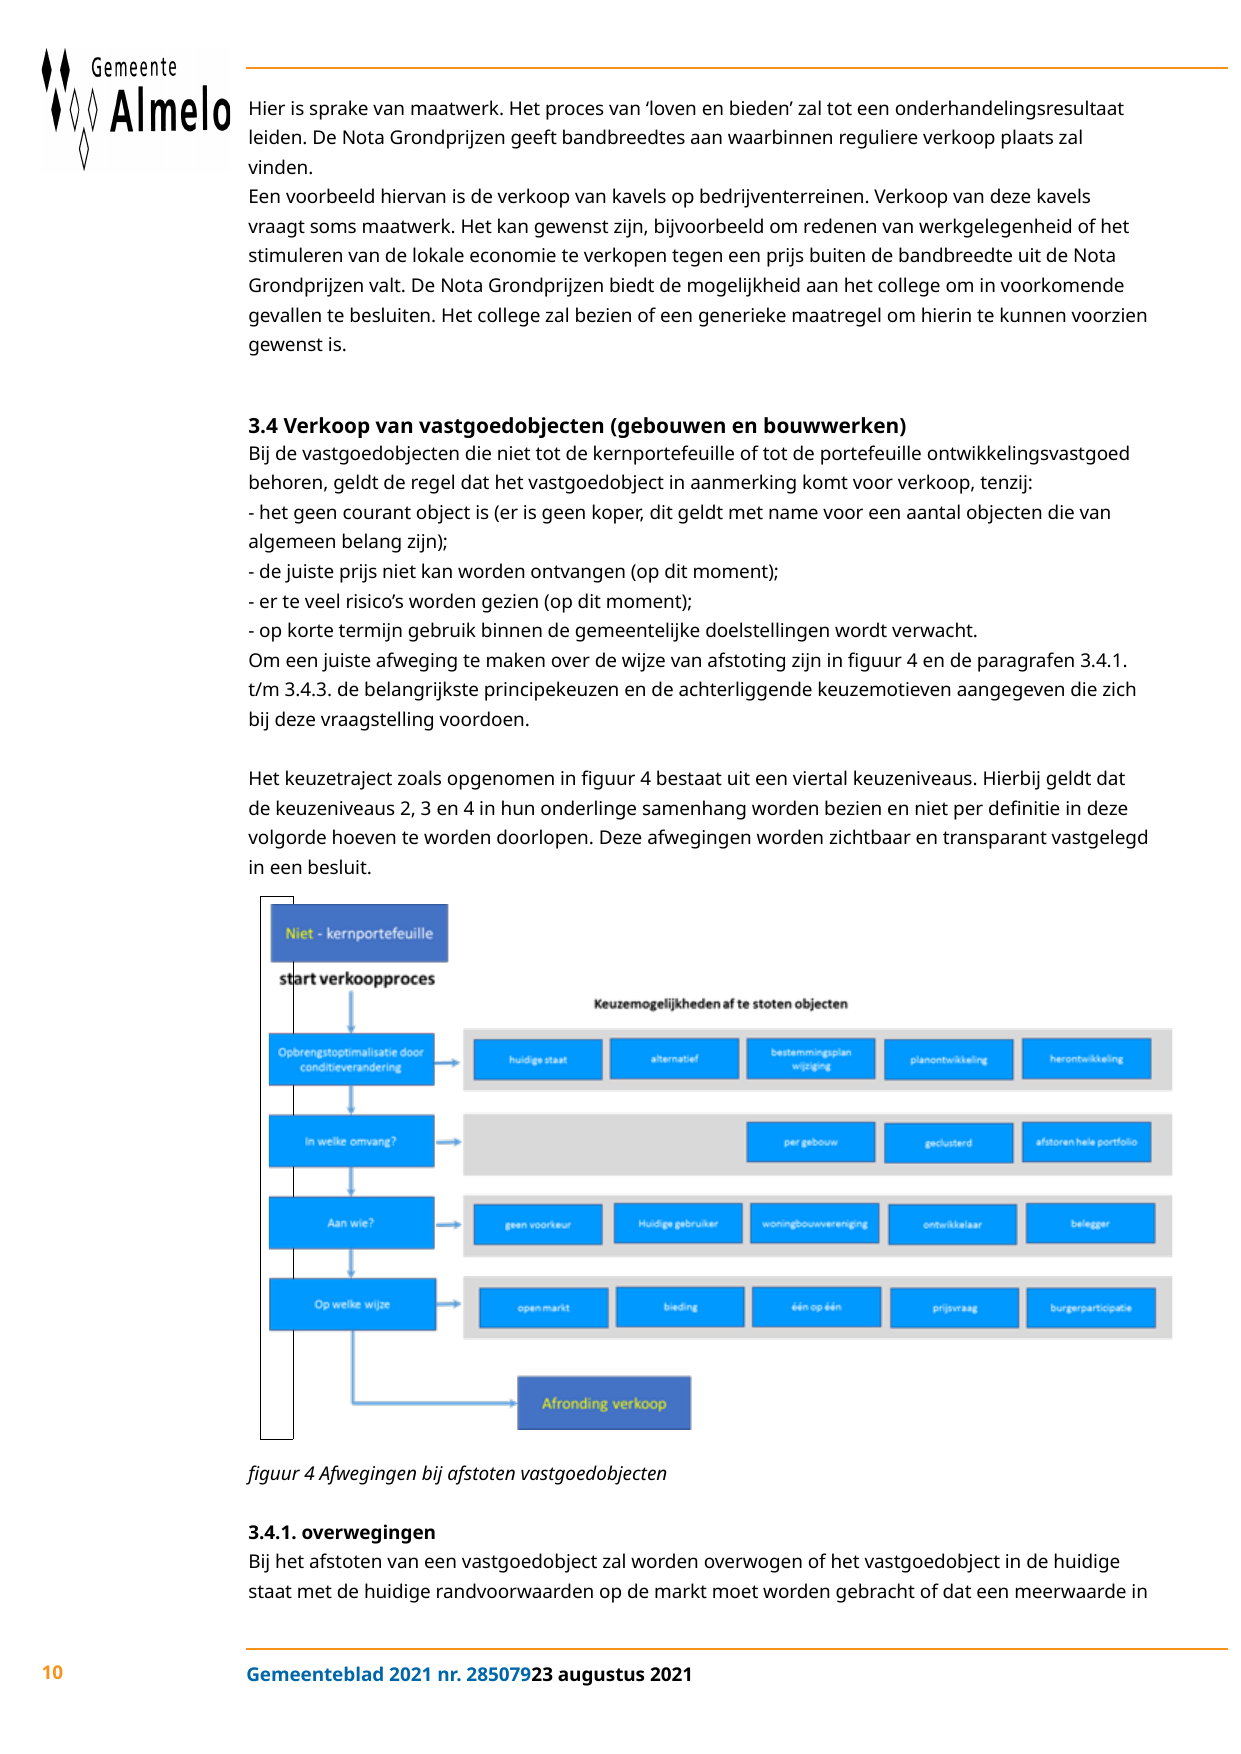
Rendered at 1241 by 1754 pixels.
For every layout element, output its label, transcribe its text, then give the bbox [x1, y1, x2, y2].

text Een voorbeeld hiervan is de verkoop van kavels op bedrijventerreinen. Verkoop van deze kavels vraagt soms maatwerk. Het kan gewenst zijn, bijvoorbeeld om redenen van werkgelegenheid of het stimuleren van de lokale economie te verkopen tegen een prijs buiten de bandbreedte uit de Nota Grondprijzen valt. De Nota Grondprijzen biedt de mogelijkheid aan het college om in voorkomende gevallen te besluiten. Het college zal bezien of een generieke maatregel om hierin te kunnen voorzien gewenst is. [248, 183, 1152, 357]
text Bij het afstoten van een vastgoedobject zal worden overwogen of het vastgoedobject in de huidige staat met de huidige randvoorwaarden op de markt moet worden gebracht of dat een meerwaarde in [248, 1549, 1152, 1604]
text Hier is sprake van maatwerk. Het proces van ‘loven en bieden’ zal tot een onderhandelingsresultaat leiden. De Nota Grondprijzen geeft bandbreedtes aan waarbinnen reguliere verkoop plaats zal vinden. [248, 95, 1152, 180]
text - op korte termijn gebruik binnen de gemeentelijke doelstellingen wordt verwacht. [248, 617, 1152, 643]
text Het keuzetraject zoals opgenomen in figuur 4 bestaat uit een viertal keuzeniveaus. Hierbij geldt dat de keuzeniveaus 2, 3 en 4 in hun onderlinge samenhang worden bezien en niet per definitie in deze volgorde hoeven te worden doorlopen. Deze afwegingen worden zichtbaar en transparant vastgelegd in een besluit. [248, 765, 1152, 880]
picture [268, 904, 1173, 1430]
text 3.4.1. overwegingen [248, 1519, 1152, 1545]
picture [41, 47, 231, 172]
text Bij de vastgoedobjecten die niet tot de kernportefeuille of tot de portefeuille ontwikkelingsvastgoed behoren, geldt de regel dat het vastgoedobject in aanmerking komt voor verkoop, tenzij: [248, 440, 1152, 495]
text figuur 4 Afwegingen bij afstoten vastgoedobjecten [248, 1460, 1152, 1486]
text - de juiste prijs niet kan worden ontvangen (op dit moment); [248, 558, 1152, 584]
text Om een juiste afweging te maken over de wijze van afstoting zijn in figuur 4 en de paragrafen 3.4.1. t/m 3.4.3. de belangrijkste principekeuzen en de achterliggende keuzemotieven aangegeven die zich bij deze vraagstelling voordoen. [248, 647, 1152, 732]
text - het geen courant object is (er is geen koper, dit geldt met name voor een aantal objecten die van algemeen belang zijn); [248, 499, 1152, 554]
text - er te veel risico’s worden gezien (op dit moment); [248, 588, 1152, 613]
text 3.4 Verkoop van vastgoedobjecten (gebouwen en bouwwerken) [248, 411, 1152, 440]
